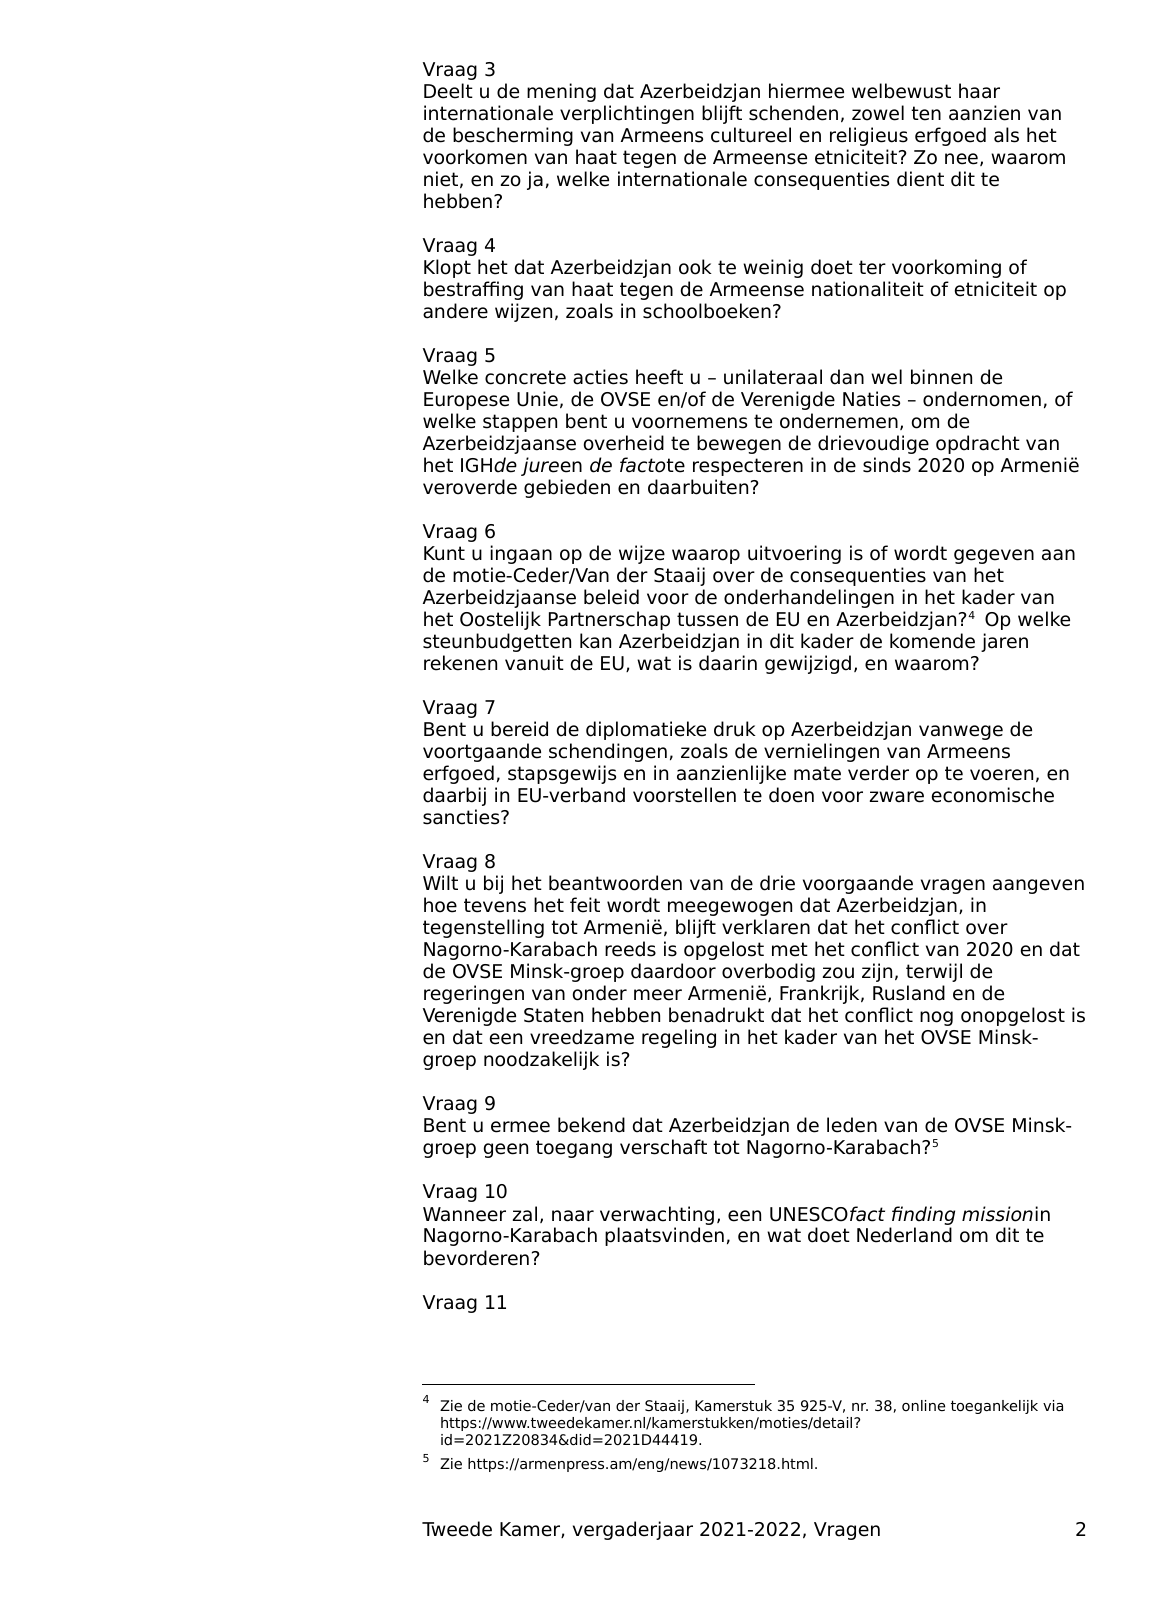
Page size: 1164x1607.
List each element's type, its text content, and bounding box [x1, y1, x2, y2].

text Vraag 3 [422, 59, 1087, 81]
text Deelt u de mening dat Azerbeidzjan hiermee welbewust haar internationale verplichtingen blijft schenden, zowel ten aanzien van de bescherming van Armeens cultureel en religieus erfgoed als het voorkomen van haat tegen de Armeense etniciteit? Zo nee, waarom niet, en zo ja, welke internationale consequenties dient dit te hebben? [422, 81, 1087, 213]
text Vraag 10 [422, 1181, 1087, 1203]
text Bent u ermee bekend dat Azerbeidzjan de leden van de OVSE Minsk-groep geen toegang verschaft tot Nagorno-Karabach? [422, 1115, 1087, 1159]
text Vraag 9 [422, 1093, 1087, 1115]
text Bent u bereid de diplomatieke druk op Azerbeidzjan vanwege de voortgaande schendingen, zoals de vernielingen van Armeens erfgoed, stapsgewijs en in aanzienlijke mate verder op te voeren, en daarbij in EU-verband voorstellen te doen voor zware economische sancties? [422, 719, 1087, 829]
text Vraag 6 [422, 521, 1087, 543]
text Vraag 11 [422, 1292, 1087, 1313]
text Vraag 4 [422, 235, 1087, 257]
text Wilt u bij het beantwoorden van de drie voorgaande vragen aangeven hoe tevens het feit wordt meegewogen dat Azerbeidzjan, in tegenstelling tot Armenië, blijft verklaren dat het conflict over Nagorno-Karabach reeds is opgelost met het conflict van 2020 en dat de OVSE Minsk-groep daardoor overbodig zou zijn, terwijl de regeringen van onder meer Armenië, Frankrijk, Rusland en de Verenigde Staten hebben benadrukt dat het conflict nog onopgelost is en dat een vreedzame regeling in het kader van het OVSE Minsk-groep noodzakelijk is? [422, 873, 1087, 1071]
text Vraag 8 [422, 851, 1087, 873]
text Welke concrete acties heeft u – unilateraal dan wel binnen de Europese Unie, de OVSE en/of de Verenigde Naties – ondernomen, of welke stappen bent u voornemens te ondernemen, om de Azerbeidzjaanse overheid te bewegen de drievoudige opdracht van het IGHde jureen de factote respecteren in de sinds 2020 op Armenië veroverde gebieden en daarbuiten? [422, 367, 1087, 499]
text Vraag 5 [422, 345, 1087, 367]
text Kunt u ingaan op de wijze waarop uitvoering is of wordt gegeven aan de motie-Ceder/Van der Staaij over de consequenties van het Azerbeidzjaanse beleid voor de onderhandelingen in het kader van het Oostelijk Partnerschap tussen de EU en Azerbeidzjan? Op welke steunbudgetten kan Azerbeidzjan in dit kader de komende jaren rekenen vanuit de EU, wat is daarin gewijzigd, en waarom? [422, 543, 1087, 675]
text Zie https://armenpress.am/eng/news/1073218.html. [422, 1452, 1087, 1474]
text Wanneer zal, naar verwachting, een UNESCOfact finding missionin Nagorno-Karabach plaatsvinden, en wat doet Nederland om dit te bevorderen? [422, 1203, 1087, 1269]
text Vraag 7 [422, 697, 1087, 719]
text Zie de motie-Ceder/van der Staaij, Kamerstuk 35 925-V, nr. 38, online toegankelijk via https://www.tweedekamer.nl/kamerstukken/moties/detail?id=2021Z20834&did=2021D44419. [422, 1393, 1087, 1449]
text Klopt het dat Azerbeidzjan ook te weinig doet ter voorkoming of bestraffing van haat tegen de Armeense nationaliteit of etniciteit op andere wijzen, zoals in schoolboeken? [422, 257, 1087, 323]
